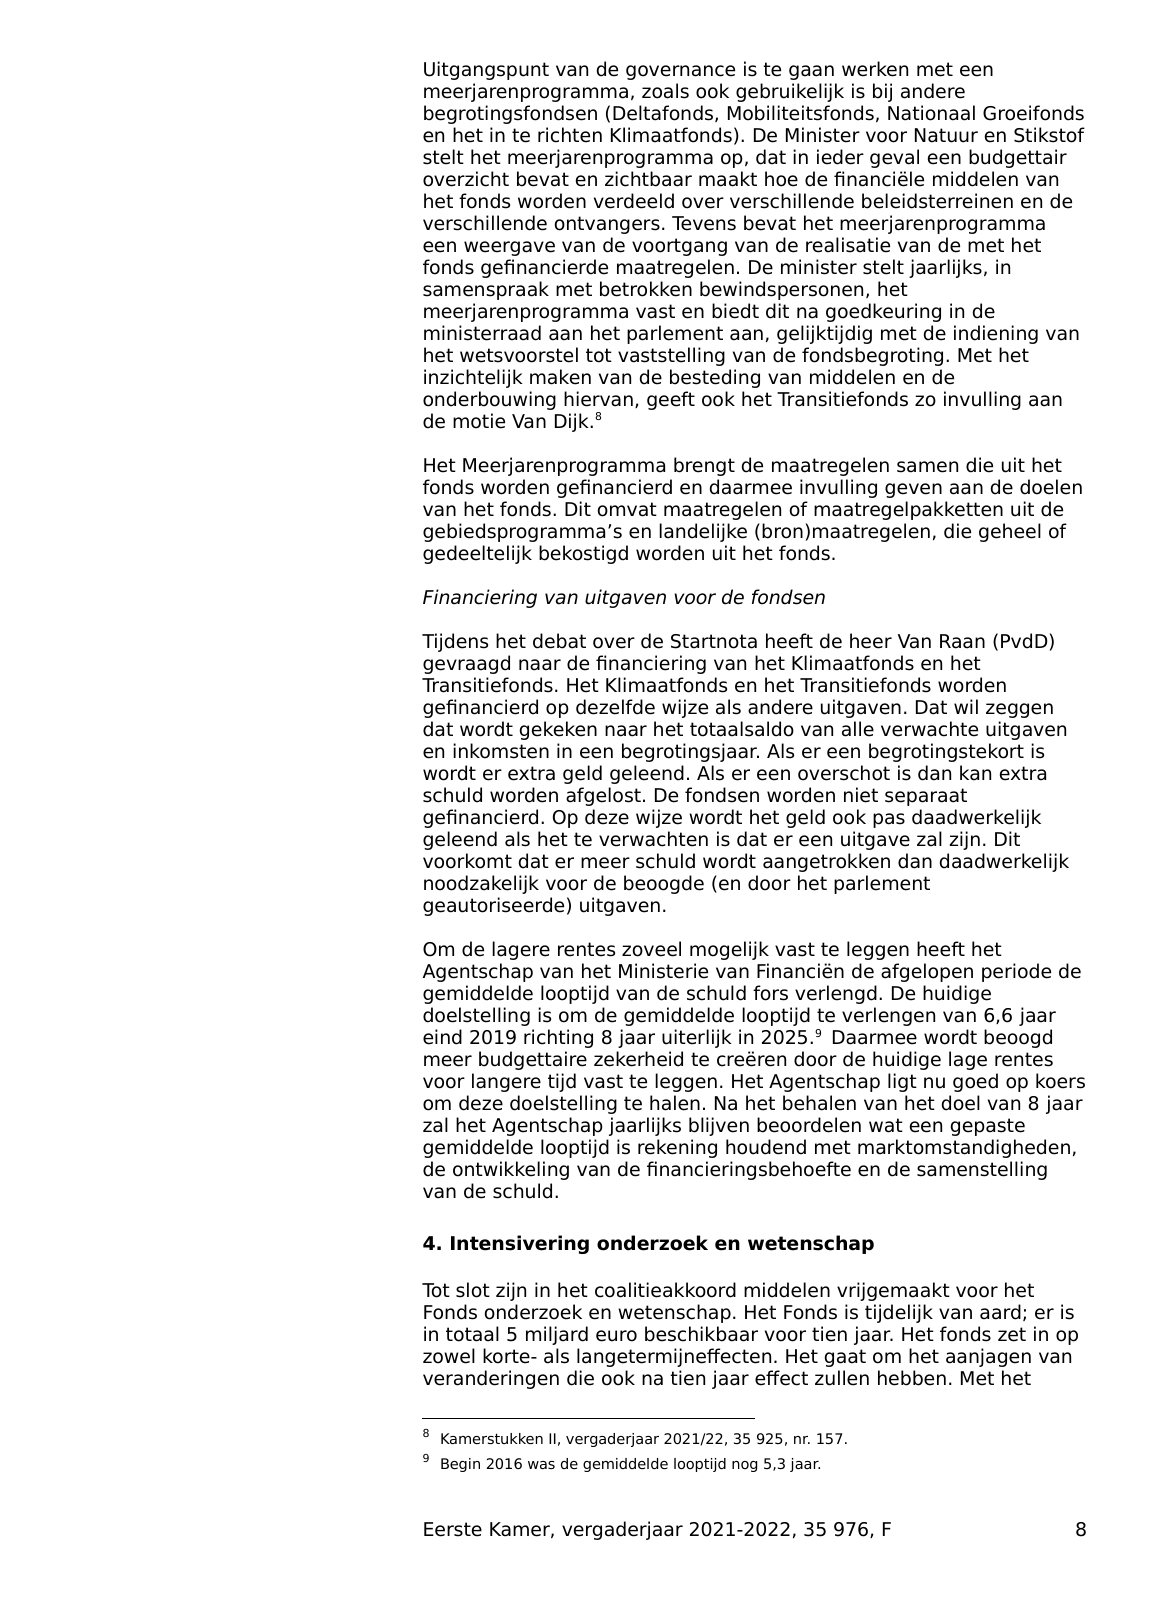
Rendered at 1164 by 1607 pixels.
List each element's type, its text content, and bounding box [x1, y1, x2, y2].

text Het Meerjarenprogramma brengt de maatregelen samen die uit het fonds worden gefinancierd en daarmee invulling geven aan de doelen van het fonds. Dit omvat maatregelen of maatregelpakketten uit de gebiedsprogramma’s en landelijke (bron)maatregelen, die geheel of gedeeltelijk bekostigd worden uit het fonds. [422, 455, 1087, 565]
subtitle Financiering van uitgaven voor de fondsen [422, 587, 1087, 609]
text Tijdens het debat over de Startnota heeft de heer Van Raan (PvdD) gevraagd naar de financiering van het Klimaatfonds en het Transitiefonds. Het Klimaatfonds en het Transitiefonds worden gefinancierd op dezelfde wijze als andere uitgaven. Dat wil zeggen dat wordt gekeken naar het totaalsaldo van alle verwachte uitgaven en inkomsten in een begrotingsjaar. Als er een begrotingstekort is wordt er extra geld geleend. Als er een overschot is dan kan extra schuld worden afgelost. De fondsen worden niet separaat gefinancierd. Op deze wijze wordt het geld ook pas daadwerkelijk geleend als het te verwachten is dat er een uitgave zal zijn. Dit voorkomt dat er meer schuld wordt aangetrokken dan daadwerkelijk noodzakelijk voor de beoogde (en door het parlement geautoriseerde) uitgaven. [422, 631, 1087, 917]
text Om de lagere rentes zoveel mogelijk vast te leggen heeft het Agentschap van het Ministerie van Financiën de afgelopen periode de gemiddelde looptijd van de schuld fors verlengd. De huidige doelstelling is om de gemiddelde looptijd te verlengen van 6,6 jaar eind 2019 richting 8 jaar uiterlijk in 2025. Daarmee wordt beoogd meer budgettaire zekerheid te creëren door de huidige lage rentes voor langere tijd vast te leggen. Het Agentschap ligt nu goed op koers om deze doelstelling te halen. Na het behalen van het doel van 8 jaar zal het Agentschap jaarlijks blijven beoordelen wat een gepaste gemiddelde looptijd is rekening houdend met marktomstandigheden, de ontwikkeling van de financieringsbehoefte en de samenstelling van de schuld. [422, 939, 1087, 1203]
text Kamerstukken II, vergaderjaar 2021/22, 35 925, nr. 157. [422, 1427, 1087, 1449]
subtitle 4. Intensivering onderzoek en wetenschap [422, 1233, 1087, 1255]
text Tot slot zijn in het coalitieakkoord middelen vrijgemaakt voor het Fonds onderzoek en wetenschap. Het Fonds is tijdelijk van aard; er is in totaal 5 miljard euro beschikbaar voor tien jaar. Het fonds zet in op zowel korte- als langetermijneffecten. Het gaat om het aanjagen van veranderingen die ook na tien jaar effect zullen hebben. Met het [422, 1280, 1087, 1390]
text Uitgangspunt van de governance is te gaan werken met een meerjarenprogramma, zoals ook gebruikelijk is bij andere begrotingsfondsen (Deltafonds, Mobiliteitsfonds, Nationaal Groeifonds en het in te richten Klimaatfonds). De Minister voor Natuur en Stikstof stelt het meerjarenprogramma op, dat in ieder geval een budgettair overzicht bevat en zichtbaar maakt hoe de financiële middelen van het fonds worden verdeeld over verschillende beleidsterreinen en de verschillende ontvangers. Tevens bevat het meerjarenprogramma een weergave van de voortgang van de realisatie van de met het fonds gefinancierde maatregelen. De minister stelt jaarlijks, in samenspraak met betrokken bewindspersonen, het meerjarenprogramma vast en biedt dit na goedkeuring in de ministerraad aan het parlement aan, gelijktijdig met de indiening van het wetsvoorstel tot vaststelling van de fondsbegroting. Met het inzichtelijk maken van de besteding van middelen en de onderbouwing hiervan, geeft ook het Transitiefonds zo invulling aan de motie Van Dijk. [422, 59, 1087, 433]
text Begin 2016 was de gemiddelde looptijd nog 5,3 jaar. [422, 1452, 1087, 1474]
